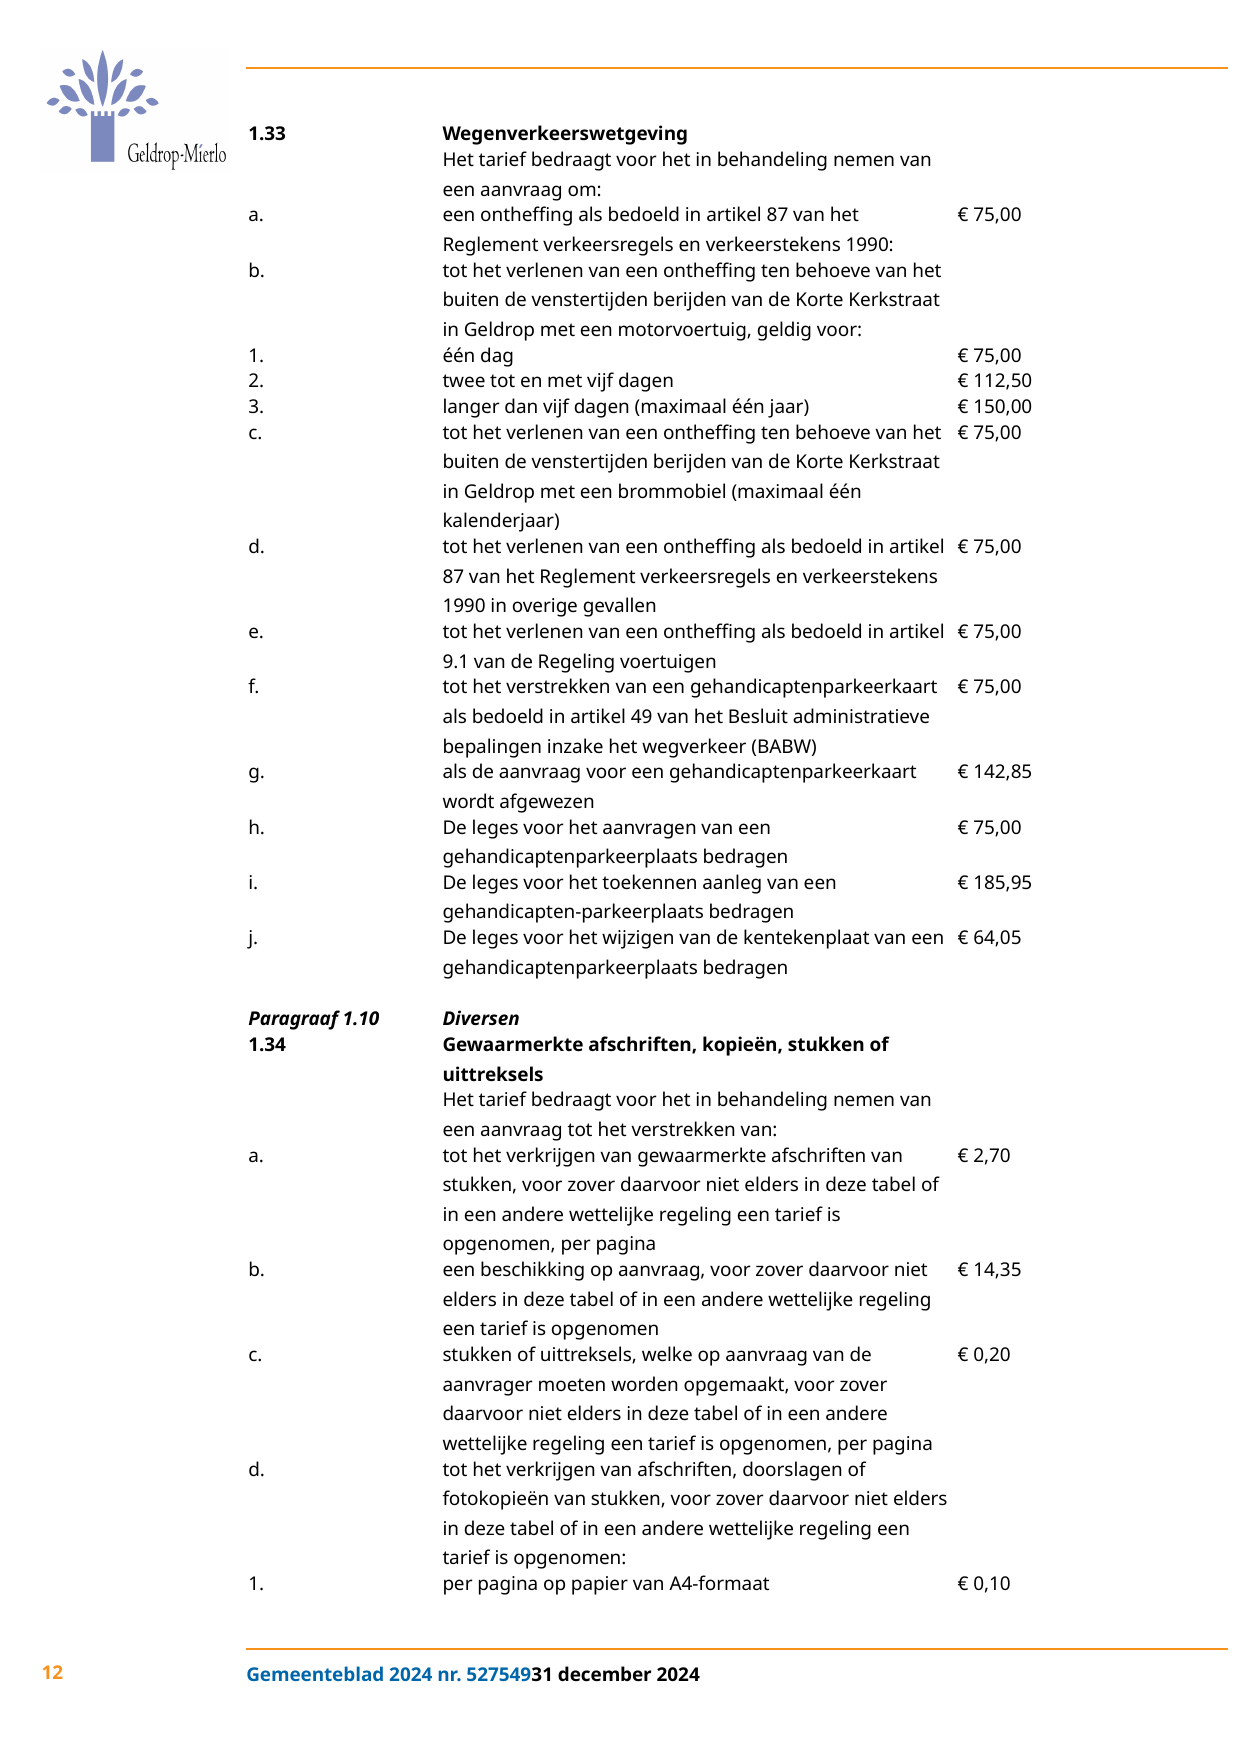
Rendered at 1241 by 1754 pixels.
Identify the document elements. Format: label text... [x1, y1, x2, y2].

table_cell € 75,00 [958, 674, 1152, 758]
table_cell langer dan vijf dagen (maximaal één jaar) [442, 393, 957, 419]
table_cell f. [248, 674, 442, 758]
table_cell tot het verlenen van een ontheffing ten behoeve van het buiten de venstertijden berijden van de Korte Kerkstraat in Geldrop met een motorvoertuig, geldig voor: [442, 257, 957, 342]
table_cell [248, 146, 442, 202]
table_cell € 75,00 [958, 202, 1152, 257]
table_cell [442, 980, 957, 1006]
table_cell Gewaarmerkte afschriften, kopieën, stukken of uittreksels [442, 1031, 957, 1087]
table_cell [958, 980, 1152, 1006]
table_cell 1. [248, 1570, 442, 1596]
table_cell twee tot en met vijf dagen [442, 368, 957, 393]
table_cell tot het verlenen van een ontheffing ten behoeve van het buiten de venstertijden berijden van de Korte Kerkstraat in Geldrop met een brommobiel (maximaal één kalenderjaar) [442, 419, 957, 533]
table_cell € 185,95 [958, 869, 1152, 924]
table_cell Paragraaf 1.10 [248, 1006, 442, 1031]
table_cell [248, 95, 442, 121]
table_cell € 75,00 [958, 419, 1152, 533]
table_cell € 75,00 [958, 342, 1152, 367]
table_cell € 0,10 [958, 1570, 1152, 1596]
table_cell [958, 121, 1152, 146]
table_cell € 142,85 [958, 759, 1152, 814]
table_cell tot het verstrekken van een gehandicaptenparkeerkaart als bedoeld in artikel 49 van het Besluit administratieve bepalingen inzake het wegverkeer (BABW) [442, 674, 957, 758]
table_cell [958, 1031, 1152, 1087]
table_cell b. [248, 257, 442, 342]
table_cell [958, 1456, 1152, 1570]
table_cell De leges voor het wijzigen van de kentekenplaat van een gehandicaptenparkeerplaats bedragen [442, 925, 957, 980]
table_cell d. [248, 1456, 442, 1570]
table_cell i. [248, 869, 442, 924]
table_cell € 150,00 [958, 393, 1152, 419]
table_cell € 2,70 [958, 1142, 1152, 1256]
table_cell tot het verlenen van een ontheffing als bedoeld in artikel 9.1 van de Regeling voertuigen [442, 618, 957, 674]
table_cell 1.33 [248, 121, 442, 146]
table_cell € 75,00 [958, 618, 1152, 674]
table_cell [958, 146, 1152, 202]
table_cell e. [248, 618, 442, 674]
table_cell een ontheffing als bedoeld in artikel 87 van het Reglement verkeersregels en verkeerstekens 1990: [442, 202, 957, 257]
table_cell een beschikking op aanvraag, voor zover daarvoor niet elders in deze tabel of in een andere wettelijke regeling een tarief is opgenomen [442, 1256, 957, 1341]
table_cell € 75,00 [958, 534, 1152, 618]
table_cell [958, 1006, 1152, 1031]
table_cell a. [248, 202, 442, 257]
table_cell b. [248, 1256, 442, 1341]
table_cell één dag [442, 342, 957, 367]
table_cell stukken of uittreksels, welke op aanvraag van de aanvrager moeten worden opgemaakt, voor zover daarvoor niet elders in deze tabel of in een andere wettelijke regeling een tarief is opgenomen, per pagina [442, 1341, 957, 1456]
table_cell Het tarief bedraagt voor het in behandeling nemen van een aanvraag om: [442, 146, 957, 202]
table_cell per pagina op papier van A4-formaat [442, 1570, 957, 1596]
table_cell 1.34 [248, 1031, 442, 1087]
table_cell Het tarief bedraagt voor het in behandeling nemen van een aanvraag tot het verstrekken van: [442, 1087, 957, 1142]
table_cell € 0,20 [958, 1341, 1152, 1456]
table_cell c. [248, 1341, 442, 1456]
table_cell € 75,00 [958, 814, 1152, 869]
table_cell € 14,35 [958, 1256, 1152, 1341]
table_cell De leges voor het aanvragen van een gehandicaptenparkeerplaats bedragen [442, 814, 957, 869]
table_cell h. [248, 814, 442, 869]
table_cell tot het verkrijgen van afschriften, doorslagen of fotokopieën van stukken, voor zover daarvoor niet elders in deze tabel of in een andere wettelijke regeling een tarief is opgenomen: [442, 1456, 957, 1570]
table_cell [958, 1087, 1152, 1142]
table_cell g. [248, 759, 442, 814]
table_cell 2. [248, 368, 442, 393]
table_cell [248, 980, 442, 1006]
table_cell tot het verlenen van een ontheffing als bedoeld in artikel 87 van het Reglement verkeersregels en verkeerstekens 1990 in overige gevallen [442, 534, 957, 618]
table_cell tot het verkrijgen van gewaarmerkte afschriften van stukken, voor zover daarvoor niet elders in deze tabel of in een andere wettelijke regeling een tarief is opgenomen, per pagina [442, 1142, 957, 1256]
table_cell d. [248, 534, 442, 618]
table_cell De leges voor het toekennen aanleg van een gehandicapten-parkeerplaats bedragen [442, 869, 957, 924]
table_cell € 64,05 [958, 925, 1152, 980]
table_cell a. [248, 1142, 442, 1256]
table_cell 3. [248, 393, 442, 419]
table_cell Wegenverkeerswetgeving [442, 121, 957, 146]
picture [41, 47, 231, 172]
table_cell als de aanvraag voor een gehandicaptenparkeerkaart wordt afgewezen [442, 759, 957, 814]
table_cell [958, 95, 1152, 121]
table_cell Diversen [442, 1006, 957, 1031]
table_cell [958, 257, 1152, 342]
table_cell [442, 95, 957, 121]
table_cell c. [248, 419, 442, 533]
table_cell [248, 1087, 442, 1142]
table_cell € 112,50 [958, 368, 1152, 393]
table_cell 1. [248, 342, 442, 367]
table_cell j. [248, 925, 442, 980]
